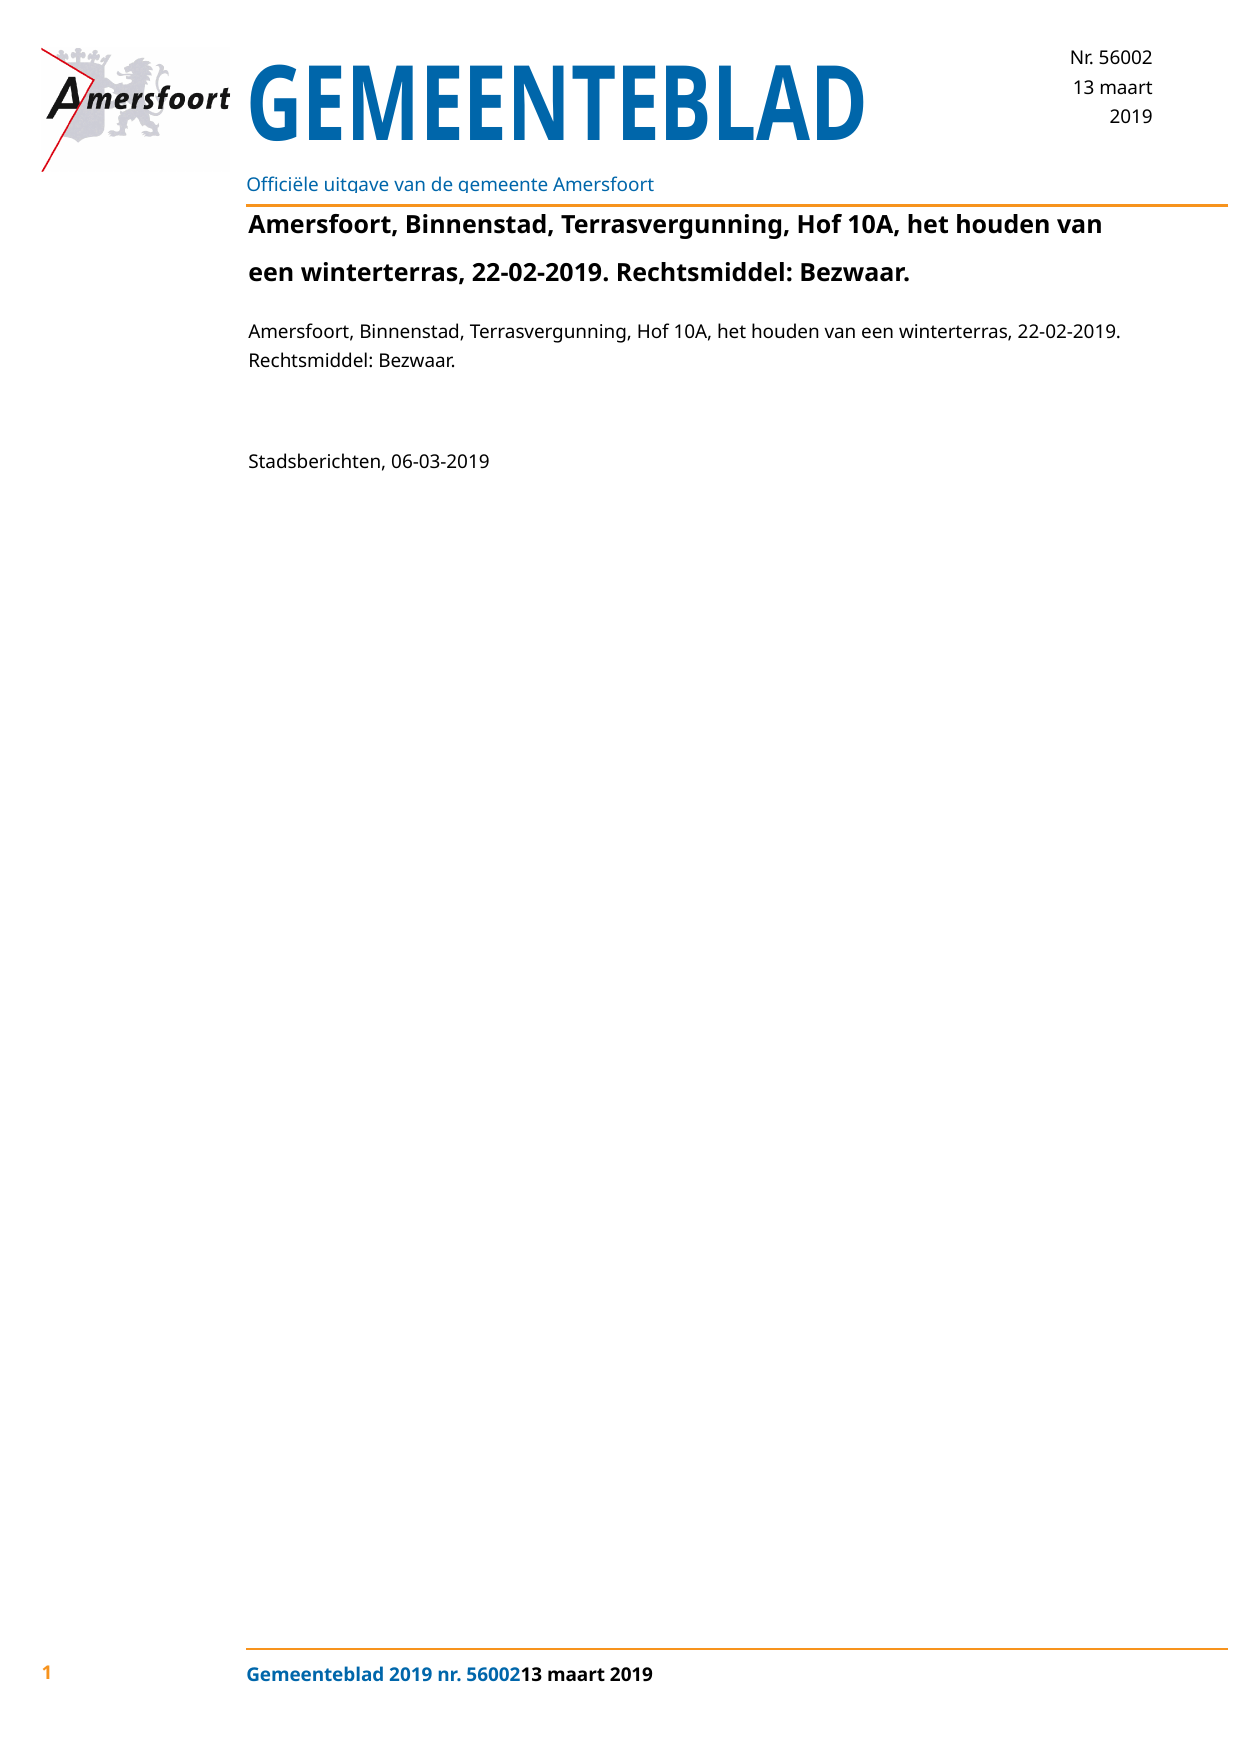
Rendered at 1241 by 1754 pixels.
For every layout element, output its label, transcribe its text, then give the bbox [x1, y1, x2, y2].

text Stadsberichten, 06-03-2019 [248, 448, 1152, 474]
picture [41, 47, 231, 172]
text Amersfoort, Binnenstad, Terrasvergunning, Hof 10A, het houden van een winterterras, 22-02-2019. Rechtsmiddel: Bezwaar. [248, 207, 1152, 288]
text Amersfoort, Binnenstad, Terrasvergunning, Hof 10A, het houden van een winterterras, 22-02-2019. Rechtsmiddel: Bezwaar. [248, 318, 1152, 373]
